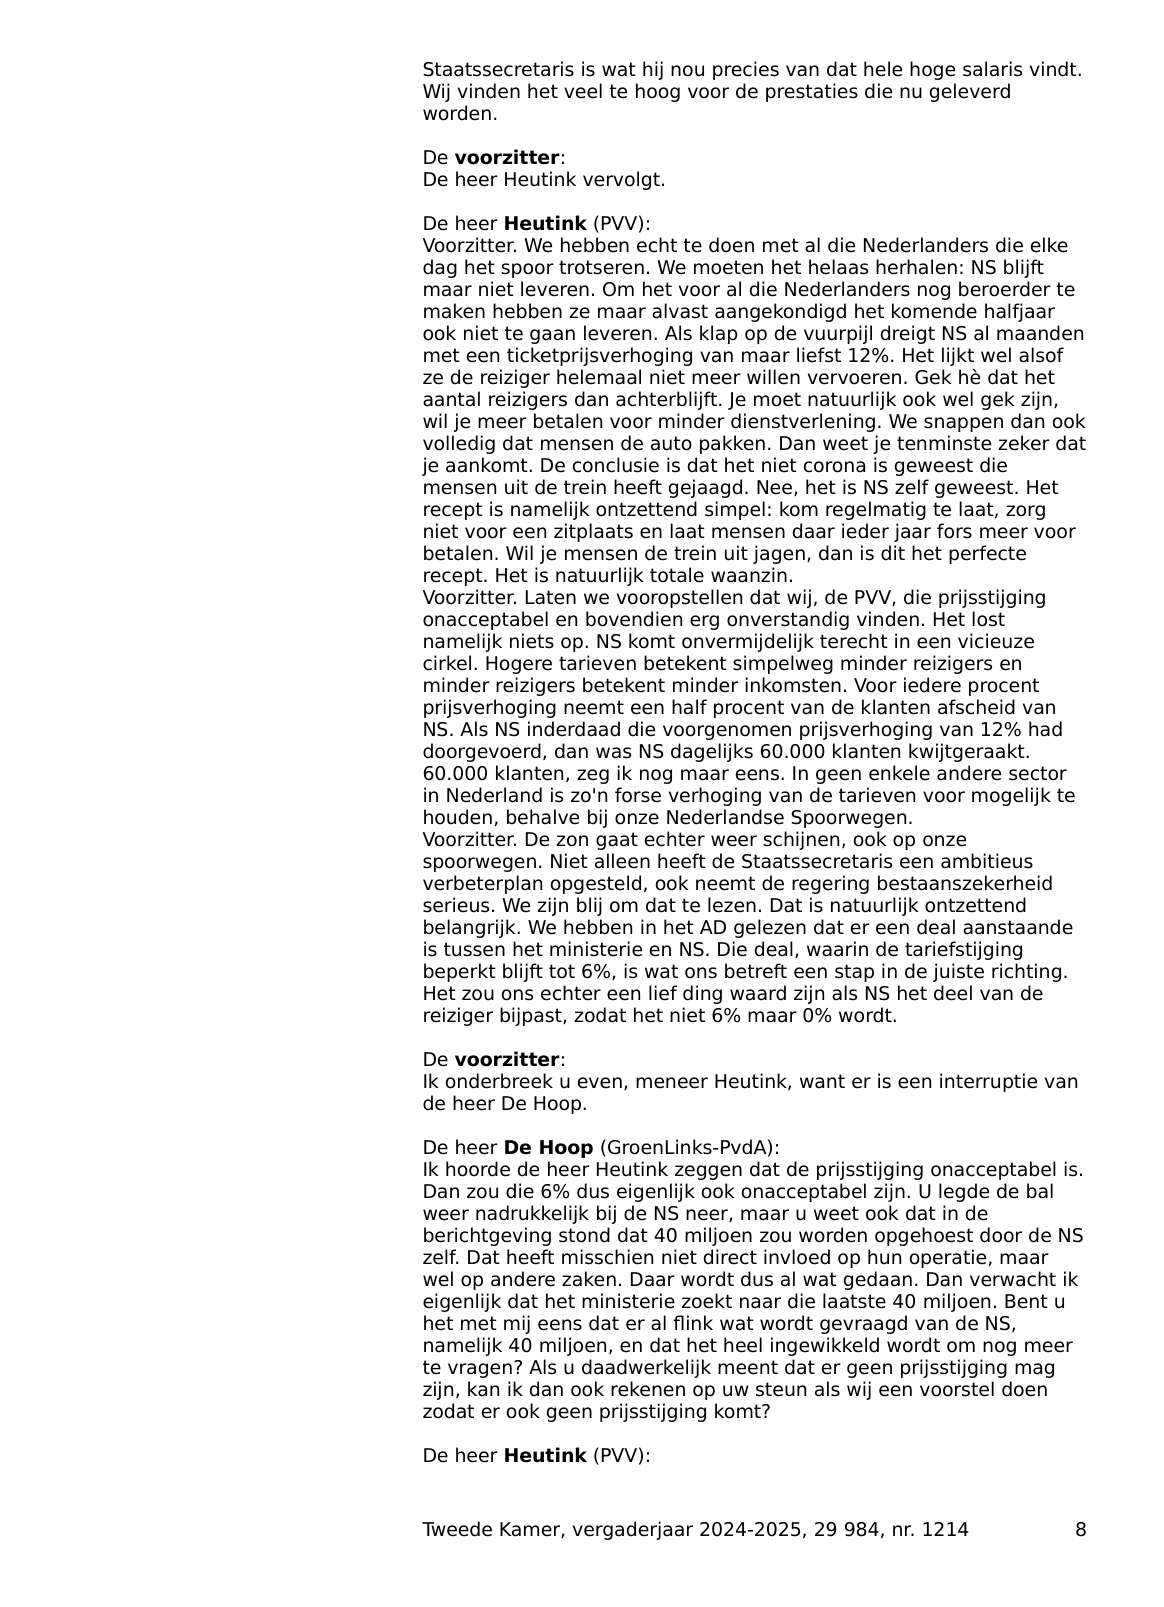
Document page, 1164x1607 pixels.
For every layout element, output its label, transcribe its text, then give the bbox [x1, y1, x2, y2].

text Staatssecretaris is wat hij nou precies van dat hele hoge salaris vindt. Wij vinden het veel te hoog voor de prestaties die nu geleverd worden. [422, 59, 1087, 125]
text De voorzitter: [422, 147, 1087, 169]
text De heer Heutink vervolgt. [422, 169, 1087, 191]
text De heer Heutink (PVV): [422, 213, 1087, 235]
text De heer Heutink (PVV): [422, 1445, 1087, 1467]
text Ik onderbreek u even, meneer Heutink, want er is een interruptie van de heer De Hoop. [422, 1071, 1087, 1115]
text De voorzitter: [422, 1049, 1087, 1071]
text Ik hoorde de heer Heutink zeggen dat de prijsstijging onacceptabel is. Dan zou die 6% dus eigenlijk ook onacceptabel zijn. U legde de bal weer nadrukkelijk bij de NS neer, maar u weet ook dat in de berichtgeving stond dat 40 miljoen zou worden opgehoest door de NS zelf. Dat heeft misschien niet direct invloed op hun operatie, maar wel op andere zaken. Daar wordt dus al wat gedaan. Dan verwacht ik eigenlijk dat het ministerie zoekt naar die laatste 40 miljoen. Bent u het met mij eens dat er al flink wat wordt gevraagd van de NS, namelijk 40 miljoen, en dat het heel ingewikkeld wordt om nog meer te vragen? Als u daadwerkelijk meent dat er geen prijsstijging mag zijn, kan ik dan ook rekenen op uw steun als wij een voorstel doen zodat er ook geen prijsstijging komt? [422, 1159, 1087, 1423]
text Voorzitter. De zon gaat echter weer schijnen, ook op onze spoorwegen. Niet alleen heeft de Staatssecretaris een ambitieus verbeterplan opgesteld, ook neemt de regering bestaanszekerheid serieus. We zijn blij om dat te lezen. Dat is natuurlijk ontzettend belangrijk. We hebben in het AD gelezen dat er een deal aanstaande is tussen het ministerie en NS. Die deal, waarin de tariefstijging beperkt blijft tot 6%, is wat ons betreft een stap in de juiste richting. Het zou ons echter een lief ding waard zijn als NS het deel van de reiziger bijpast, zodat het niet 6% maar 0% wordt. [422, 829, 1087, 1027]
text Voorzitter. We hebben echt te doen met al die Nederlanders die elke dag het spoor trotseren. We moeten het helaas herhalen: NS blijft maar niet leveren. Om het voor al die Nederlanders nog beroerder te maken hebben ze maar alvast aangekondigd het komende halfjaar ook niet te gaan leveren. Als klap op de vuurpijl dreigt NS al maanden met een ticketprijsverhoging van maar liefst 12%. Het lijkt wel alsof ze de reiziger helemaal niet meer willen vervoeren. Gek hè dat het aantal reizigers dan achterblijft. Je moet natuurlijk ook wel gek zijn, wil je meer betalen voor minder dienstverlening. We snappen dan ook volledig dat mensen de auto pakken. Dan weet je tenminste zeker dat je aankomt. De conclusie is dat het niet corona is geweest die mensen uit de trein heeft gejaagd. Nee, het is NS zelf geweest. Het recept is namelijk ontzettend simpel: kom regelmatig te laat, zorg niet voor een zitplaats en laat mensen daar ieder jaar fors meer voor betalen. Wil je mensen de trein uit jagen, dan is dit het perfecte recept. Het is natuurlijk totale waanzin. [422, 235, 1087, 587]
text De heer De Hoop (GroenLinks-PvdA): [422, 1137, 1087, 1159]
text Voorzitter. Laten we vooropstellen dat wij, de PVV, die prijsstijging onacceptabel en bovendien erg onverstandig vinden. Het lost namelijk niets op. NS komt onvermijdelijk terecht in een vicieuze cirkel. Hogere tarieven betekent simpelweg minder reizigers en minder reizigers betekent minder inkomsten. Voor iedere procent prijsverhoging neemt een half procent van de klanten afscheid van NS. Als NS inderdaad die voorgenomen prijsverhoging van 12% had doorgevoerd, dan was NS dagelijks 60.000 klanten kwijtgeraakt. 60.000 klanten, zeg ik nog maar eens. In geen enkele andere sector in Nederland is zo'n forse verhoging van de tarieven voor mogelijk te houden, behalve bij onze Nederlandse Spoorwegen. [422, 587, 1087, 829]
